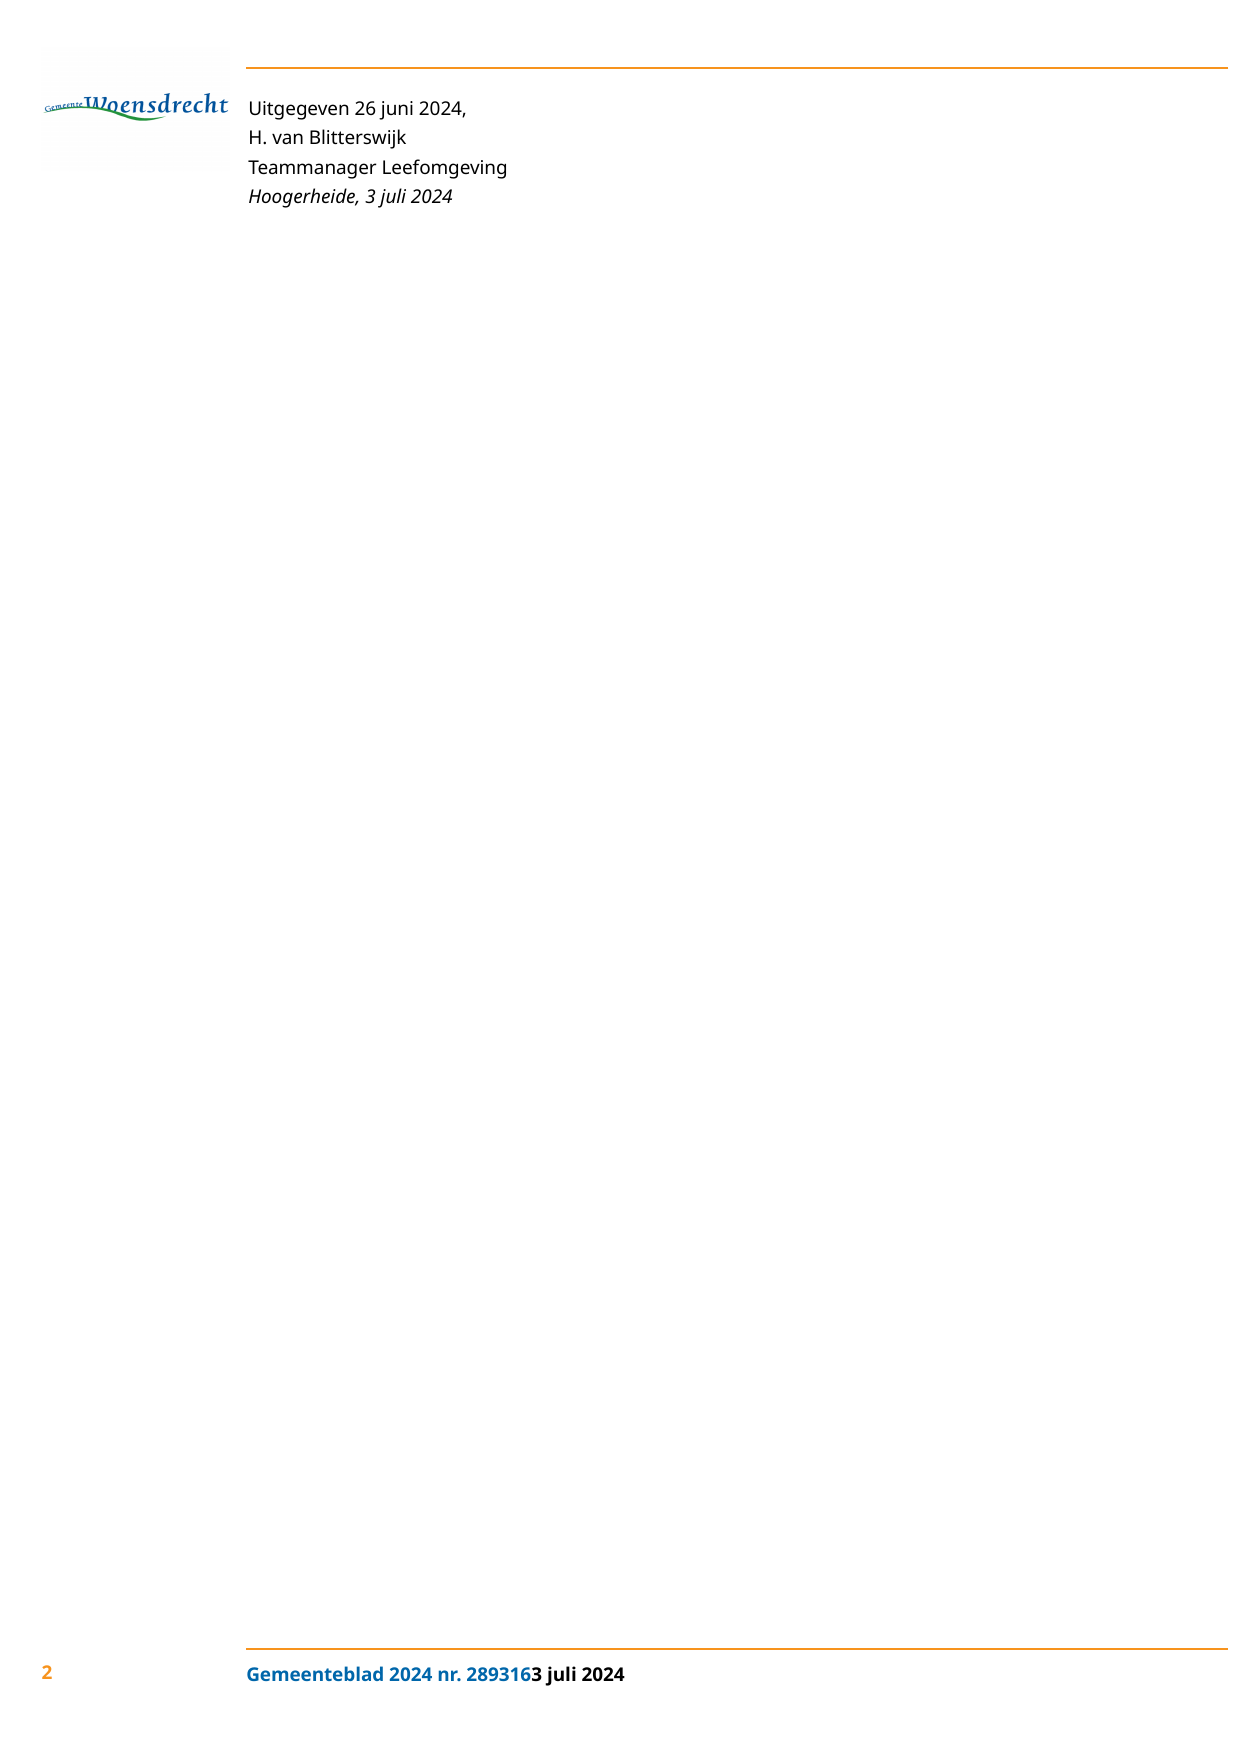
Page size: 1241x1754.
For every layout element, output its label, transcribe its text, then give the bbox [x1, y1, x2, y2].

picture [41, 47, 231, 172]
text Uitgegeven 26 juni 2024, [248, 95, 1152, 121]
text H. van Blitterswijk [248, 124, 1152, 150]
text Teammanager Leefomgeving [248, 154, 1152, 180]
text Hoogerheide, 3 juli 2024 [248, 183, 1152, 209]
